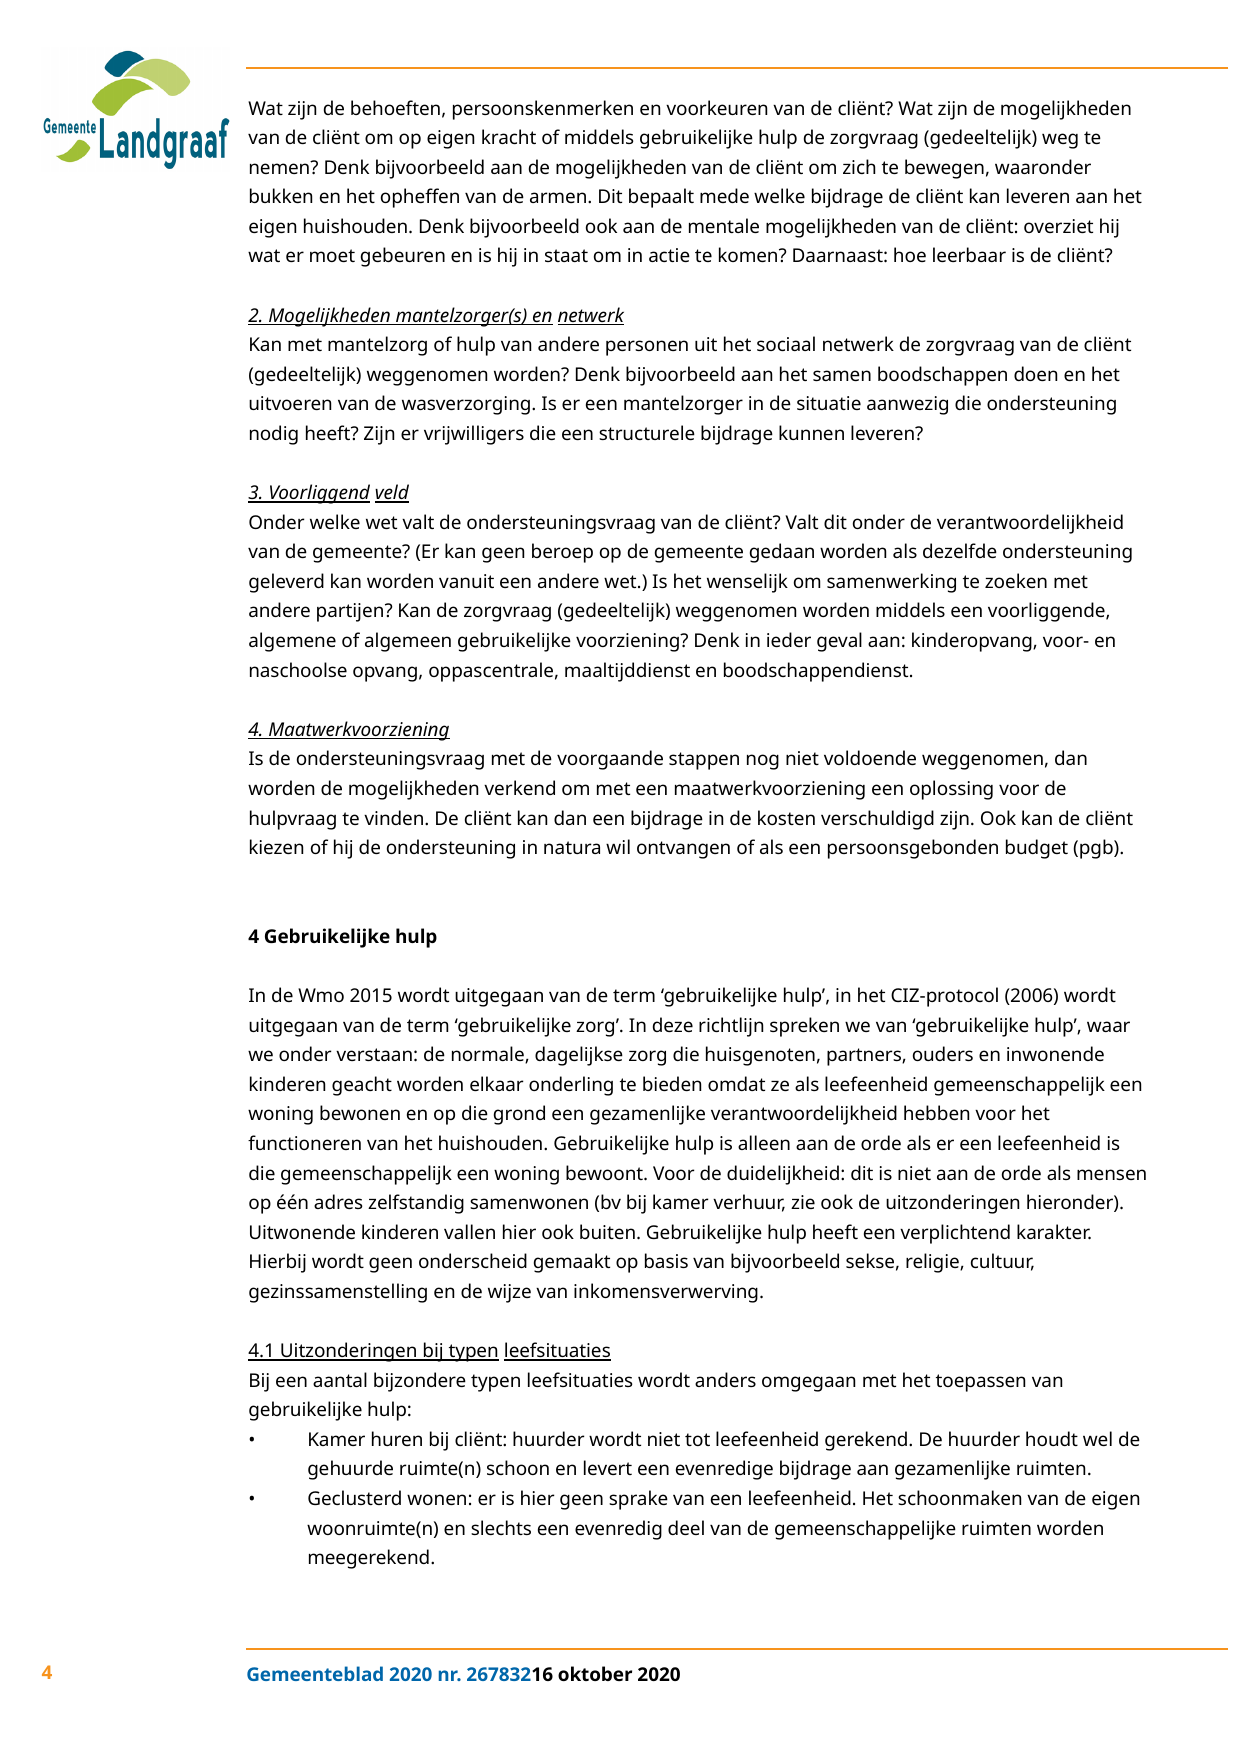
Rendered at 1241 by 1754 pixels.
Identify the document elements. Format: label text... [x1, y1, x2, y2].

list Kamer huren bij cliënt: huurder wordt niet tot leefeenheid gerekend. De huurder houdt wel de gehuurde ruimte(n) schoon en levert een evenredige bijdrage aan gezamenlijke ruimten. [248, 1426, 1152, 1481]
text Wat zijn de behoeften, persoonskenmerken en voorkeuren van de cliënt? Wat zijn de mogelijkheden van de cliënt om op eigen kracht of middels gebruikelijke hulp de zorgvraag (gedeeltelijk) weg te nemen? Denk bijvoorbeeld aan de mogelijkheden van de cliënt om zich te bewegen, waaronder bukken en het opheffen van de armen. Dit bepaalt mede welke bijdrage de cliënt kan leveren aan het eigen huishouden. Denk bijvoorbeeld ook aan de mentale mogelijkheden van de cliënt: overziet hij wat er moet gebeuren en is hij in staat om in actie te komen? Daarnaast: hoe leerbaar is de cliënt? [248, 95, 1152, 268]
text Onder welke wet valt de ondersteuningsvraag van de cliënt? Valt dit onder de verantwoordelijkheid van de gemeente? (Er kan geen beroep op de gemeente gedaan worden als dezelfde ondersteuning geleverd kan worden vanuit een andere wet.) Is het wenselijk om samenwerking te zoeken met andere partijen? Kan de zorgvraag (gedeeltelijk) weggenomen worden middels een voorliggende, algemene of algemeen gebruikelijke voorziening? Denk in ieder geval aan: kinderopvang, voor- en naschoolse opvang, oppascentrale, maaltijddienst en boodschappendienst. [248, 509, 1152, 683]
list Geclusterd wonen: er is hier geen sprake van een leefeenheid. Het schoonmaken van de eigen woonruimte(n) en slechts een evenredig deel van de gemeenschappelijke ruimten worden meegerekend. [248, 1485, 1152, 1570]
text 2. Mogelijkheden mantelzorger(s) en netwerk [248, 302, 1152, 328]
text 4 Gebruikelijke hulp [248, 923, 1152, 949]
text Kan met mantelzorg of hulp van andere personen uit het sociaal netwerk de zorgvraag van de cliënt (gedeeltelijk) weggenomen worden? Denk bijvoorbeeld aan het samen boodschappen doen en het uitvoeren van de wasverzorging. Is er een mantelzorger in de situatie aanwezig die ondersteuning nodig heeft? Zijn er vrijwilligers die een structurele bijdrage kunnen leveren? [248, 331, 1152, 446]
text 4.1 Uitzonderingen bij typen leefsituaties [248, 1337, 1152, 1363]
text 3. Voorliggend veld [248, 479, 1152, 505]
text Bij een aantal bijzondere typen leefsituaties wordt anders omgegaan met het toepassen van gebruikelijke hulp: [248, 1367, 1152, 1422]
text In de Wmo 2015 wordt uitgegaan van de term ‘gebruikelijke hulp’, in het CIZ-protocol (2006) wordt uitgegaan van de term ‘gebruikelijke zorg’. In deze richtlijn spreken we van ‘gebruikelijke hulp’, waar we onder verstaan: de normale, dagelijkse zorg die huisgenoten, partners, ouders en inwonende kinderen geacht worden elkaar onderling te bieden omdat ze als leefeenheid gemeenschappelijk een woning bewonen en op die grond een gezamenlijke verantwoordelijkheid hebben voor het functioneren van het huishouden. Gebruikelijke hulp is alleen aan de orde als er een leefeenheid is die gemeenschappelijk een woning bewoont. Voor de duidelijkheid: dit is niet aan de orde als mensen op één adres zelfstandig samenwonen (bv bij kamer verhuur, zie ook de uitzonderingen hieronder). Uitwonende kinderen vallen hier ook buiten. Gebruikelijke hulp heeft een verplichtend karakter. Hierbij wordt geen onderscheid gemaakt op basis van bijvoorbeeld sekse, religie, cultuur, gezinssamenstelling en de wijze van inkomensverwerving. [248, 982, 1152, 1304]
picture [41, 47, 231, 172]
text Is de ondersteuningsvraag met de voorgaande stappen nog niet voldoende weggenomen, dan worden de mogelijkheden verkend om met een maatwerkvoorziening een oplossing voor de hulpvraag te vinden. De cliënt kan dan een bijdrage in de kosten verschuldigd zijn. Ook kan de cliënt kiezen of hij de ondersteuning in natura wil ontvangen of als een persoonsgebonden budget (pgb). [248, 746, 1152, 860]
text 4. Maatwerkvoorziening [248, 716, 1152, 742]
